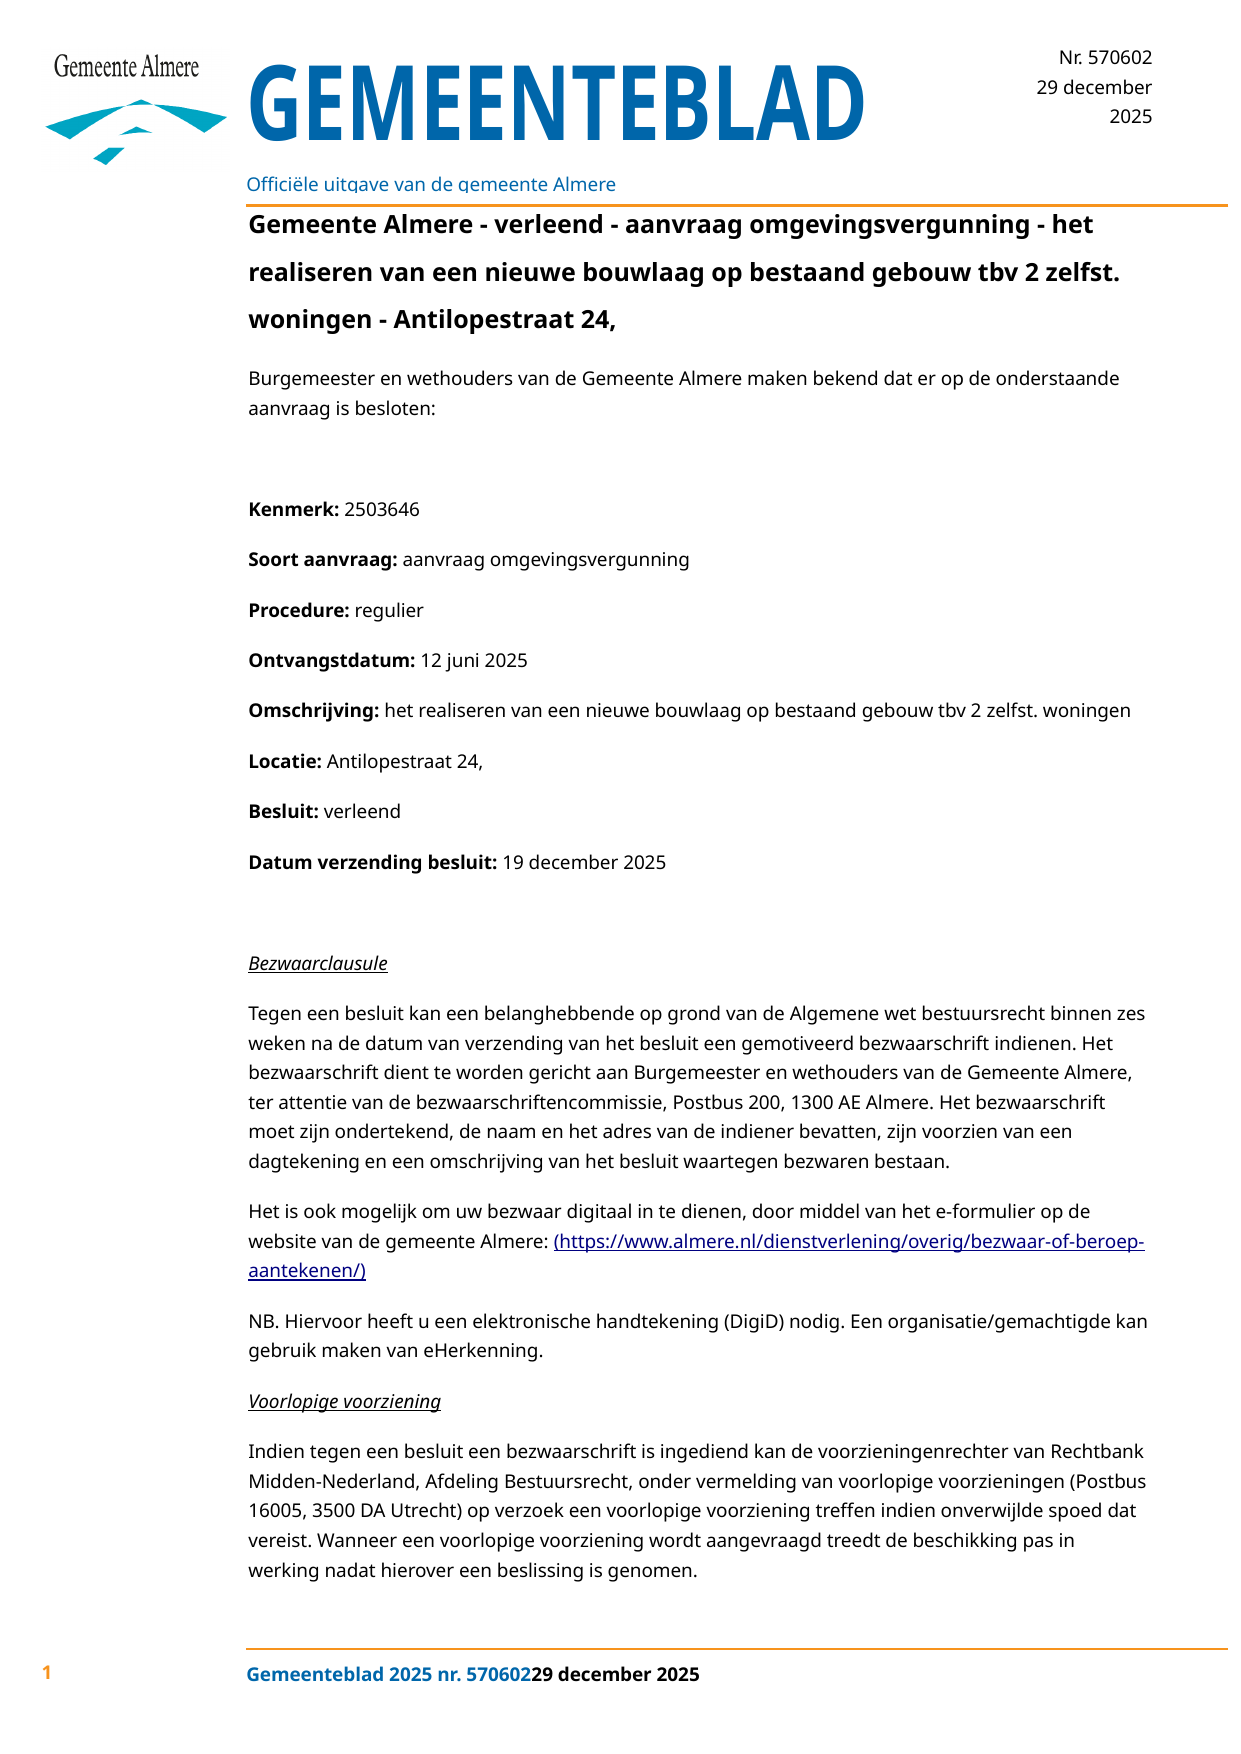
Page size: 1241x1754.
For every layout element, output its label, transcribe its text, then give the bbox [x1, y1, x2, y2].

text Ontvangstdatum: 12 juni 2025 [248, 647, 1152, 673]
text Kenmerk: 2503646 [248, 496, 1152, 522]
text Locatie: Antilopestraat 24, [248, 748, 1152, 774]
text Burgemeester en wethouders van de Gemeente Almere maken bekend dat er op de onderstaande aanvraag is besloten: [248, 366, 1152, 421]
text Datum verzending besluit: 19 december 2025 [248, 849, 1152, 874]
text Procedure: regulier [248, 597, 1152, 622]
text Omschrijving: het realiseren van een nieuwe bouwlaag op bestaand gebouw tbv 2 zelfst. woningen [248, 698, 1152, 723]
picture [41, 47, 231, 172]
text Soort aanvraag: aanvraag omgevingsvergunning [248, 546, 1152, 572]
text Gemeente Almere - verleend - aanvraag omgevingsvergunning - het realiseren van een nieuwe bouwlaag op bestaand gebouw tbv 2 zelfst. woningen - Antilopestraat 24, [248, 207, 1152, 336]
text Tegen een besluit kan een belanghebbende op grond van de Algemene wet bestuursrecht binnen zes weken na de datum van verzending van het besluit een gemotiveerd bezwaarschrift indienen. Het bezwaarschrift dient te worden gericht aan Burgemeester en wethouders van de Gemeente Almere, ter attentie van de bezwaarschriftencommissie, Postbus 200, 1300 AE Almere. Het bezwaarschrift moet zijn ondertekend, de naam en het adres van de indiener bevatten, zijn voorzien van een dagtekening en een omschrijving van het besluit waartegen bezwaren bestaan. [248, 1000, 1152, 1174]
text NB. Hiervoor heeft u een elektronische handtekening (DigiD) nodig. Een organisatie/gemachtigde kan gebruik maken van eHerkenning. [248, 1308, 1152, 1363]
text Besluit: verleend [248, 798, 1152, 824]
text Voorlopige voorziening [248, 1388, 1152, 1414]
text Het is ook mogelijk om uw bezwaar digitaal in te dienen, door middel van het e-formulier op de website van de gemeente Almere: (https://www.almere.nl/dienstverlening/overig/bezwaar-of-beroep-aantekenen/) [248, 1198, 1152, 1283]
text Indien tegen een besluit een bezwaarschrift is ingediend kan de voorzieningenrechter van Rechtbank Midden-Nederland, Afdeling Bestuursrecht, onder vermelding van voorlopige voorzieningen (Postbus 16005, 3500 DA Utrecht) op verzoek een voorlopige voorziening treffen indien onverwijlde spoed dat vereist. Wanneer een voorlopige voorziening wordt aangevraagd treedt de beschikking pas in werking nadat hierover een beslissing is genomen. [248, 1438, 1152, 1582]
text Bezwaarclausule [248, 950, 1152, 975]
